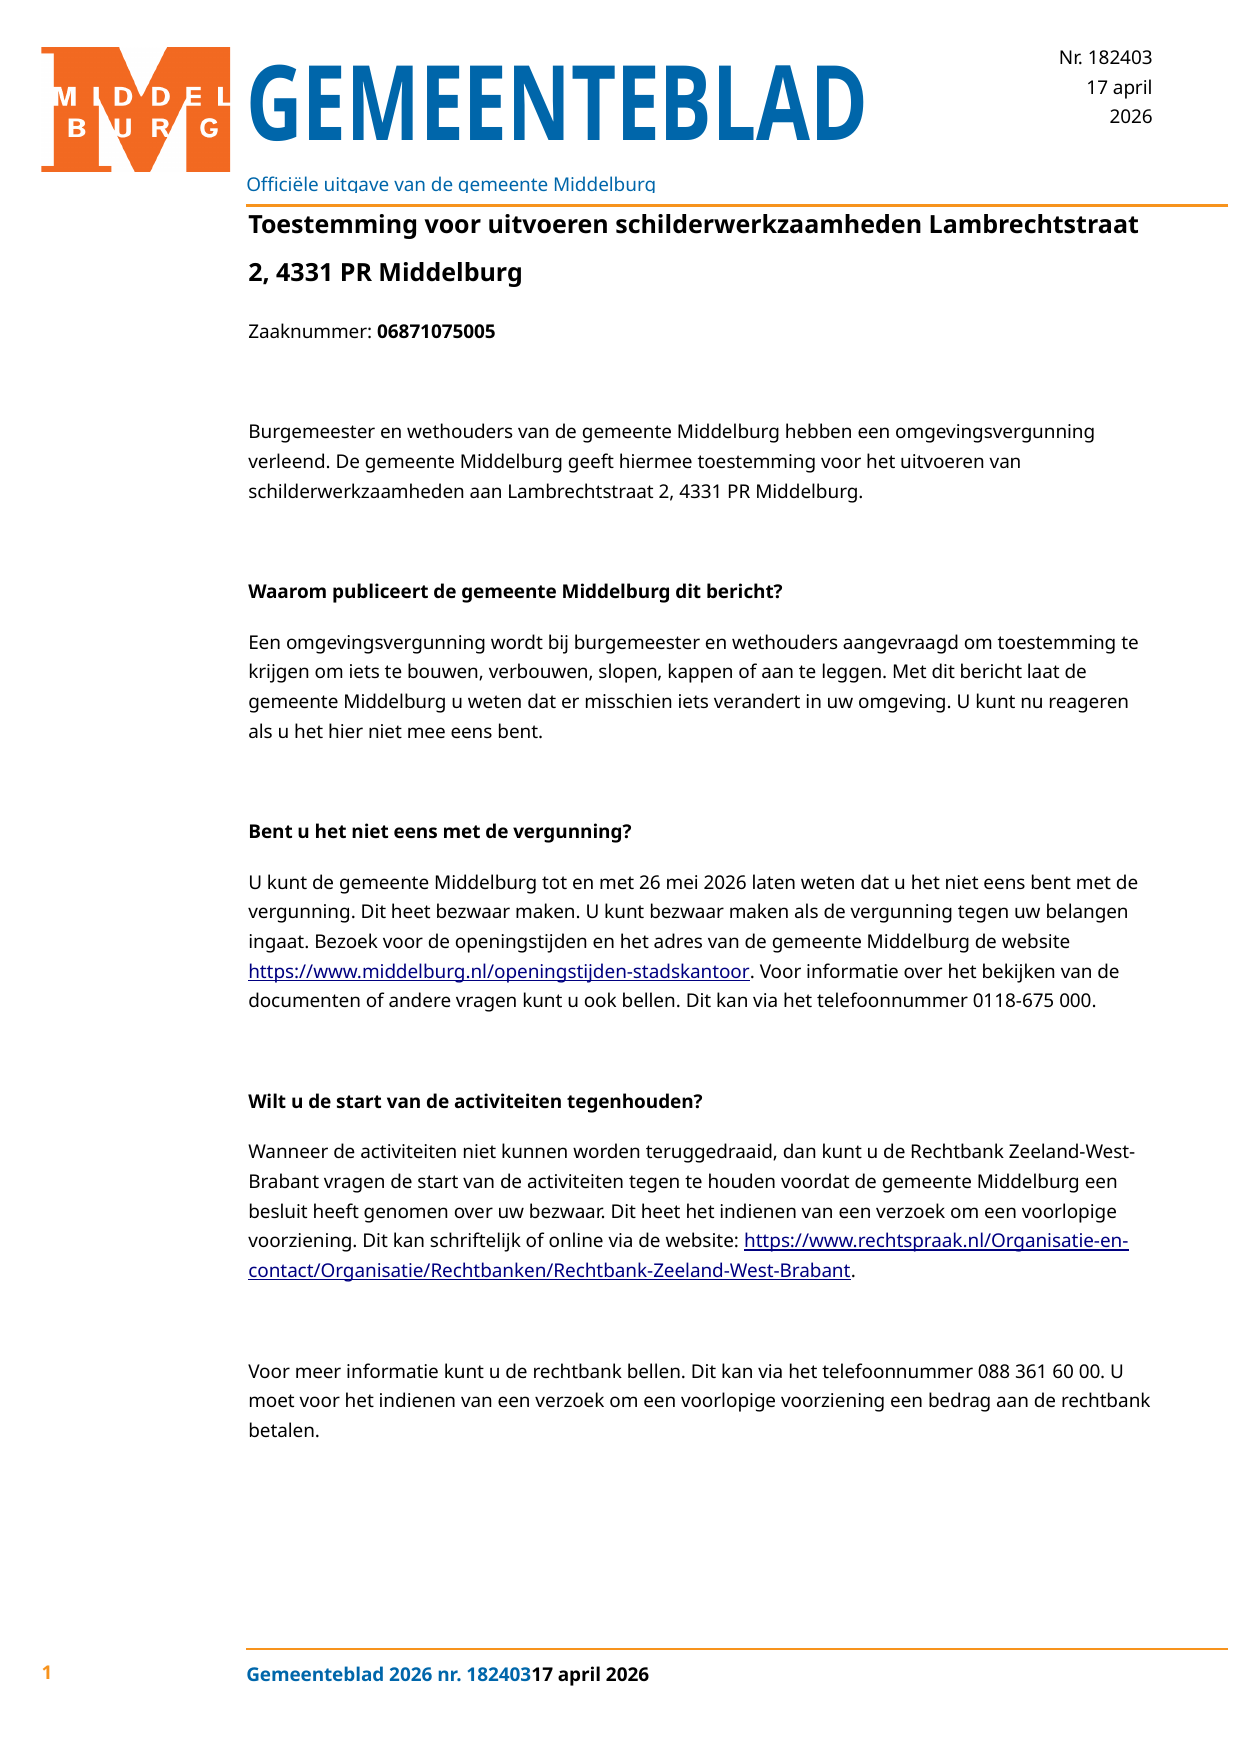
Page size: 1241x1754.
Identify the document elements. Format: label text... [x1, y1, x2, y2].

text Wilt u de start van de activiteiten tegenhouden? [248, 1088, 1152, 1114]
text Voor meer informatie kunt u de rechtbank bellen. Dit kan via het telefoonnummer 088 361 60 00. U moet voor het indienen van een verzoek om een voorlopige voorziening een bedrag aan de rechtbank betalen. [248, 1358, 1152, 1443]
text Zaaknummer: 06871075005 [248, 318, 1152, 344]
picture [41, 47, 231, 172]
text Bent u het niet eens met de vergunning? [248, 819, 1152, 844]
text Burgemeester en wethouders van de gemeente Middelburg hebben een omgevingsvergunning verleend. De gemeente Middelburg geeft hiermee toestemming voor het uitvoeren van schilderwerkzaamheden aan Lambrechtstraat 2, 4331 PR Middelburg. [248, 419, 1152, 504]
text Toestemming voor uitvoeren schilderwerkzaamheden Lambrechtstraat 2, 4331 PR Middelburg [248, 207, 1152, 288]
text Een omgevingsvergunning wordt bij burgemeester en wethouders aangevraagd om toestemming te krijgen om iets te bouwen, verbouwen, slopen, kappen of aan te leggen. Met dit bericht laat de gemeente Middelburg u weten dat er misschien iets verandert in uw omgeving. U kunt nu reageren als u het hier niet mee eens bent. [248, 629, 1152, 744]
text Waarom publiceert de gemeente Middelburg dit bericht? [248, 579, 1152, 604]
text U kunt de gemeente Middelburg tot en met 26 mei 2026 laten weten dat u het niet eens bent met de vergunning. Dit heet bezwaar maken. U kunt bezwaar maken als de vergunning tegen uw belangen ingaat. Bezoek voor de openingstijden en het adres van de gemeente Middelburg de website https://www.middelburg.nl/openingstijden-stadskantoor. Voor informatie over het bekijken van de documenten of andere vragen kunt u ook bellen. Dit kan via het telefoonnummer 0118-675 000. [248, 869, 1152, 1013]
text Wanneer de activiteiten niet kunnen worden teruggedraaid, dan kunt u de Rechtbank Zeeland-West-Brabant vragen de start van de activiteiten tegen te houden voordat de gemeente Middelburg een besluit heeft genomen over uw bezwaar. Dit heet het indienen van een verzoek om een voorlopige voorziening. Dit kan schriftelijk of online via de website: https://www.rechtspraak.nl/Organisatie-en-contact/Organisatie/Rechtbanken/Rechtbank-Zeeland-West-Brabant. [248, 1139, 1152, 1283]
